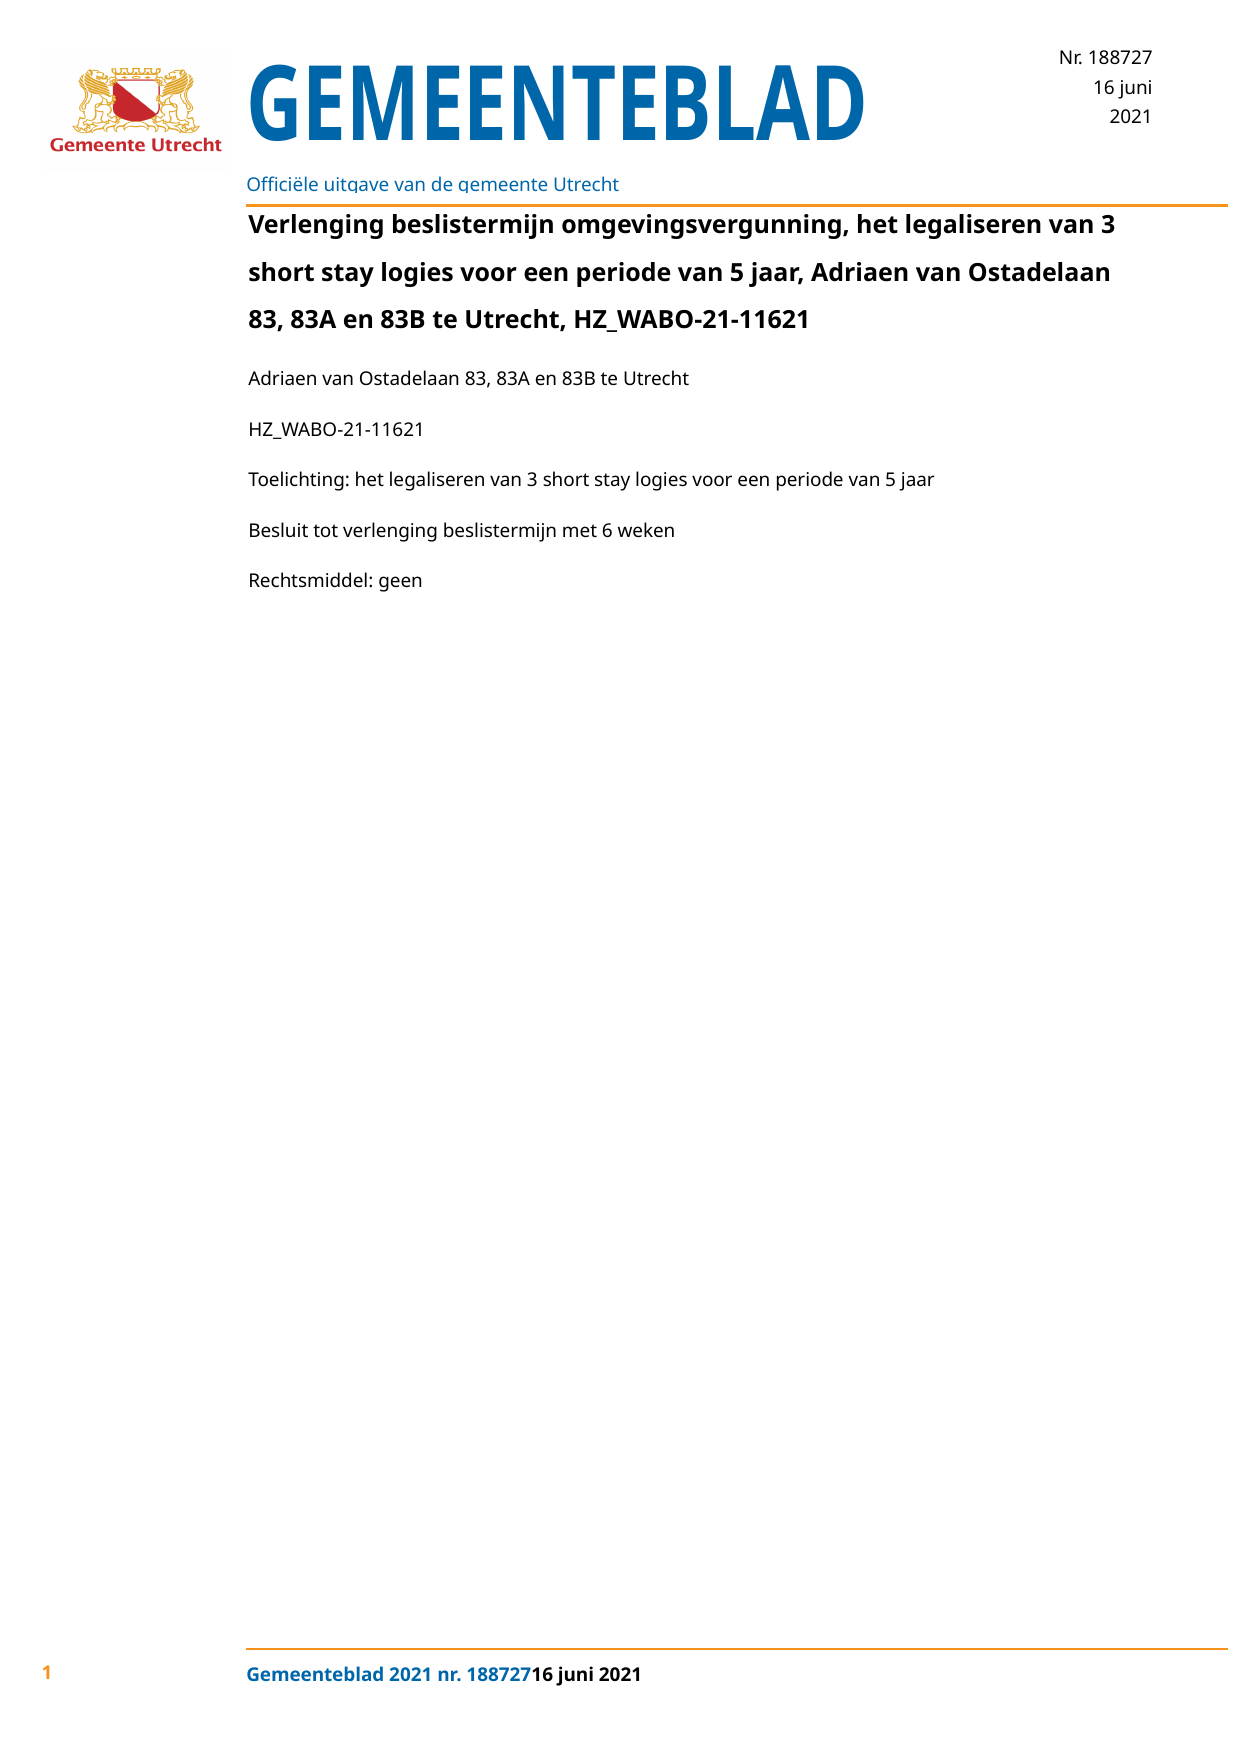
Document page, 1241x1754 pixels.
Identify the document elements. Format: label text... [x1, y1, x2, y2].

text Rechtsmiddel: geen [248, 567, 1152, 593]
text Besluit tot verlenging beslistermijn met 6 weken [248, 517, 1152, 542]
text HZ_WABO-21-11621 [248, 416, 1152, 442]
picture [41, 47, 231, 172]
text Adriaen van Ostadelaan 83, 83A en 83B te Utrecht [248, 366, 1152, 391]
text Verlenging beslistermijn omgevingsvergunning, het legaliseren van 3 short stay logies voor een periode van 5 jaar, Adriaen van Ostadelaan 83, 83A en 83B te Utrecht, HZ_WABO-21-11621 [248, 207, 1152, 336]
text Toelichting: het legaliseren van 3 short stay logies voor een periode van 5 jaar [248, 466, 1152, 492]
